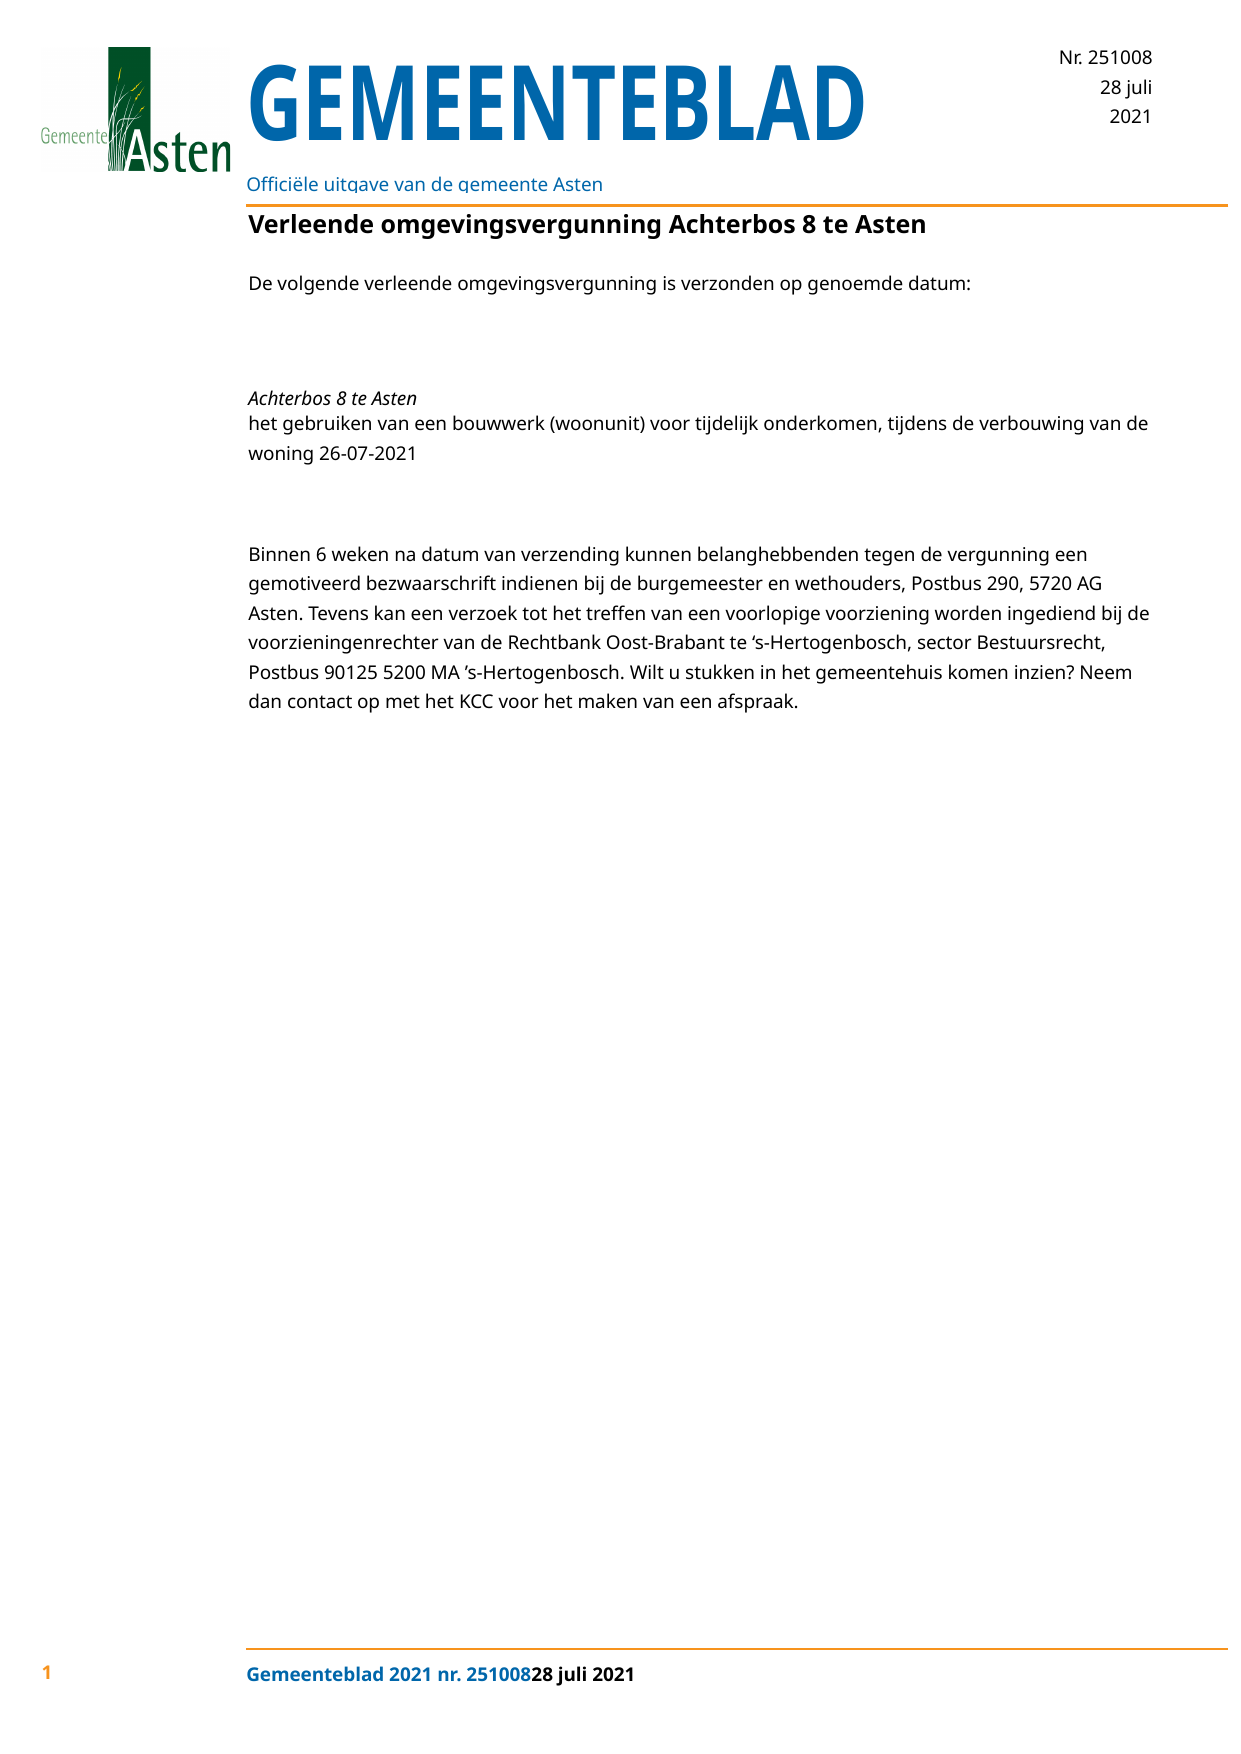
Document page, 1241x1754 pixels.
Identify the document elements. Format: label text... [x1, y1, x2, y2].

picture [41, 47, 231, 172]
text De volgende verleende omgevingsvergunning is verzonden op genoemde datum: [248, 270, 1152, 296]
text Verleende omgevingsvergunning Achterbos 8 te Asten [248, 207, 1152, 241]
text Achterbos 8 te Asten [248, 385, 1152, 410]
text het gebruiken van een bouwwerk (woonunit) voor tijdelijk onderkomen, tijdens de verbouwing van de woning 26-07-2021 [248, 410, 1152, 466]
text Binnen 6 weken na datum van verzending kunnen belanghebbenden tegen de vergunning een gemotiveerd bezwaarschrift indienen bij de burgemeester en wethouders, Postbus 290, 5720 AG Asten. Tevens kan een verzoek tot het treffen van een voorlopige voorziening worden ingediend bij de voorzieningenrechter van de Rechtbank Oost-Brabant te ‘s-Hertogenbosch, sector Bestuursrecht, Postbus 90125 5200 MA ’s-Hertogenbosch. Wilt u stukken in het gemeentehuis komen inzien? Neem dan contact op met het KCC voor het maken van een afspraak. [248, 541, 1152, 714]
